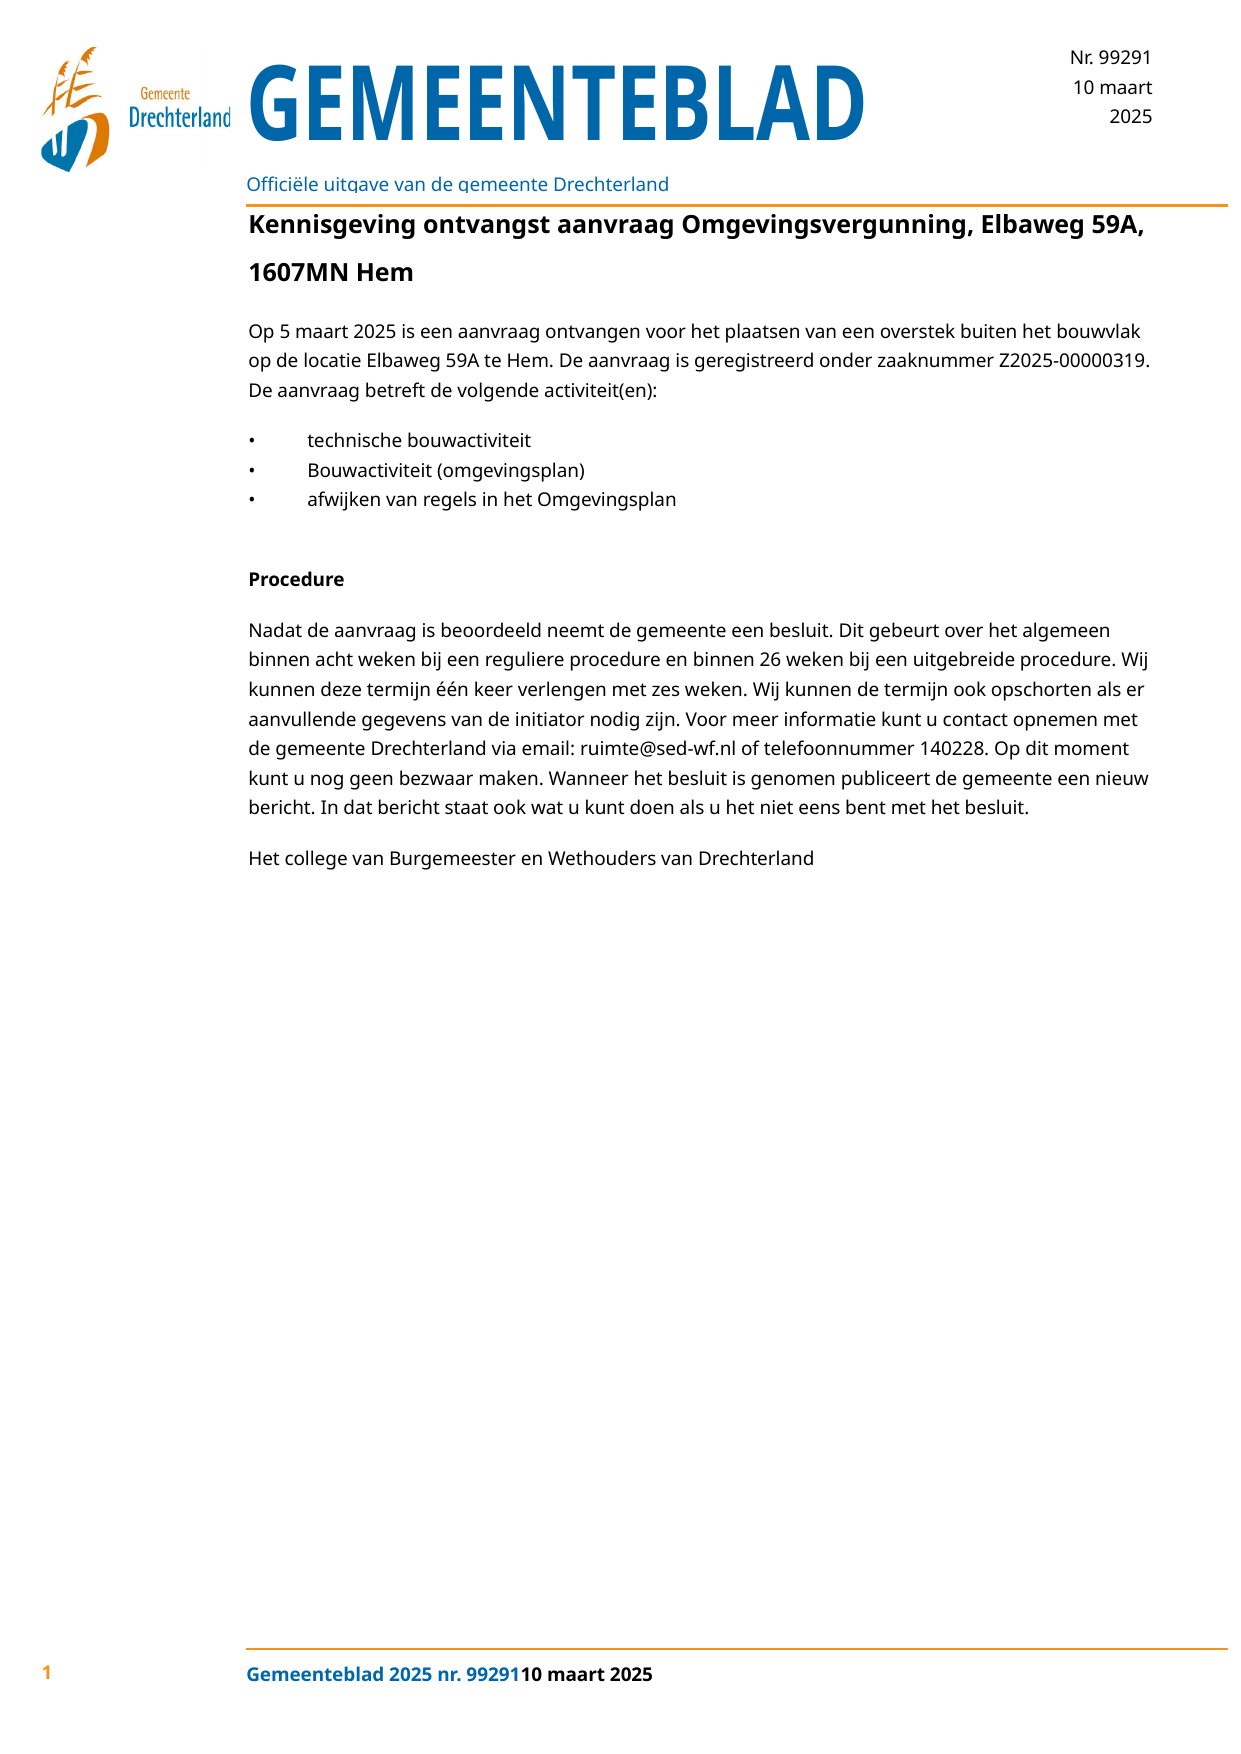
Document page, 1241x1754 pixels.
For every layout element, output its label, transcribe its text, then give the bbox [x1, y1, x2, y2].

text Op 5 maart 2025 is een aanvraag ontvangen voor het plaatsen van een overstek buiten het bouwvlak op de locatie Elbaweg 59A te Hem. De aanvraag is geregistreerd onder zaaknummer Z2025-00000319. De aanvraag betreft de volgende activiteit(en): [248, 318, 1152, 403]
list Bouwactiviteit (omgevingsplan) [248, 457, 1152, 483]
list afwijken van regels in het Omgevingsplan [248, 487, 1152, 512]
text Nadat de aanvraag is beoordeeld neemt de gemeente een besluit. Dit gebeurt over het algemeen binnen acht weken bij een reguliere procedure en binnen 26 weken bij een uitgebreide procedure. Wij kunnen deze termijn één keer verlengen met zes weken. Wij kunnen de termijn ook opschorten als er aanvullende gegevens van de initiator nodig zijn. Voor meer informatie kunt u contact opnemen met de gemeente Drechterland via email: ruimte@sed-wf.nl of telefoonnummer 140228. Op dit moment kunt u nog geen bezwaar maken. Wanneer het besluit is genomen publiceert de gemeente een nieuw bericht. In dat bericht staat ook wat u kunt doen als u het niet eens bent met het besluit. [248, 617, 1152, 820]
text Procedure [248, 567, 1152, 592]
picture [41, 47, 231, 172]
text Kennisgeving ontvangst aanvraag Omgevingsvergunning, Elbaweg 59A, 1607MN Hem [248, 207, 1152, 288]
picture [226, 115, 231, 124]
list technische bouwactiviteit [248, 427, 1152, 453]
text Het college van Burgemeester en Wethouders van Drechterland [248, 845, 1152, 871]
picture [41, 158, 64, 172]
